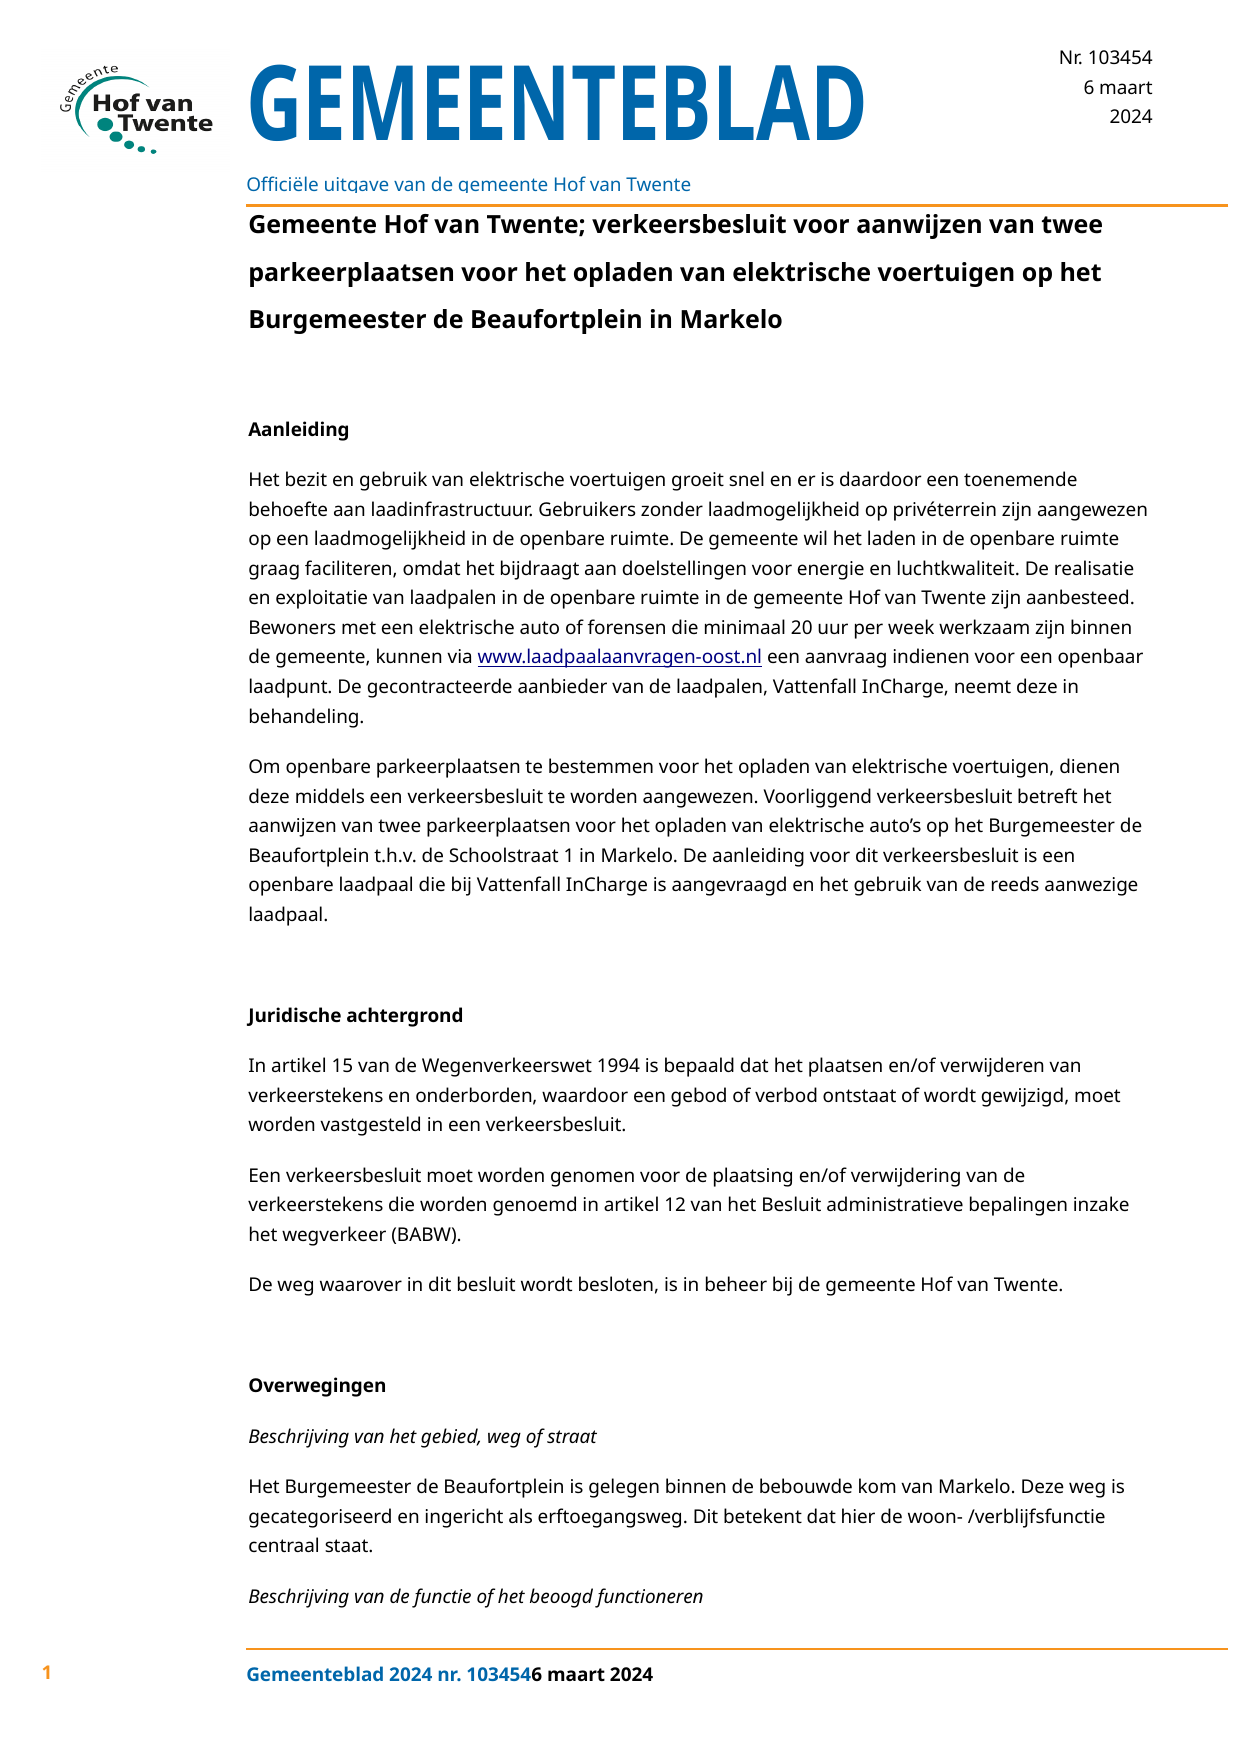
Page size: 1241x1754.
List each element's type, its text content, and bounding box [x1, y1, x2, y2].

text Gemeente Hof van Twente; verkeersbesluit voor aanwijzen van twee parkeerplaatsen voor het opladen van elektrische voertuigen op het Burgemeester de Beaufortplein in Markelo [248, 207, 1152, 336]
text Beschrijving van de functie of het beoogd functioneren [248, 1583, 1152, 1609]
text Juridische achtergrond [248, 1002, 1152, 1028]
text Het bezit en gebruik van elektrische voertuigen groeit snel en er is daardoor een toenemende behoefte aan laadinfrastructuur. Gebruikers zonder laadmogelijkheid op privéterrein zijn aangewezen op een laadmogelijkheid in de openbare ruimte. De gemeente wil het laden in de openbare ruimte graag faciliteren, omdat het bijdraagt aan doelstellingen voor energie en luchtkwaliteit. De realisatie en exploitatie van laadpalen in de openbare ruimte in de gemeente Hof van Twente zijn aanbesteed. Bewoners met een elektrische auto of forensen die minimaal 20 uur per week werkzaam zijn binnen de gemeente, kunnen via www.laadpaalaanvragen-oost.nl een aanvraag indienen voor een openbaar laadpunt. De gecontracteerde aanbieder van de laadpalen, Vattenfall InCharge, neemt deze in behandeling. [248, 466, 1152, 729]
text Beschrijving van het gebied, weg of straat [248, 1423, 1152, 1449]
text Overwegingen [248, 1372, 1152, 1398]
text Het Burgemeester de Beaufortplein is gelegen binnen de bebouwde kom van Markelo. Deze weg is gecategoriseerd en ingericht als erftoegangsweg. Dit betekent dat hier de woon- /verblijfsfunctie centraal staat. [248, 1473, 1152, 1558]
text Om openbare parkeerplaatsen te bestemmen voor het opladen van elektrische voertuigen, dienen deze middels een verkeersbesluit te worden aangewezen. Voorliggend verkeersbesluit betreft het aanwijzen van twee parkeerplaatsen voor het opladen van elektrische auto’s op het Burgemeester de Beaufortplein t.h.v. de Schoolstraat 1 in Markelo. De aanleiding voor dit verkeersbesluit is een openbare laadpaal die bij Vattenfall InCharge is aangevraagd en het gebruik van de reeds aanwezige laadpaal. [248, 753, 1152, 927]
picture [41, 47, 231, 172]
text De weg waarover in dit besluit wordt besloten, is in beheer bij de gemeente Hof van Twente. [248, 1272, 1152, 1297]
text Een verkeersbesluit moet worden genomen voor de plaatsing en/of verwijdering van de verkeerstekens die worden genoemd in artikel 12 van het Besluit administratieve bepalingen inzake het wegverkeer (BABW). [248, 1162, 1152, 1247]
text Aanleiding [248, 416, 1152, 442]
text In artikel 15 van de Wegenverkeerswet 1994 is bepaald dat het plaatsen en/of verwijderen van verkeerstekens en onderborden, waardoor een gebod of verbod ontstaat of wordt gewijzigd, moet worden vastgesteld in een verkeersbesluit. [248, 1052, 1152, 1137]
